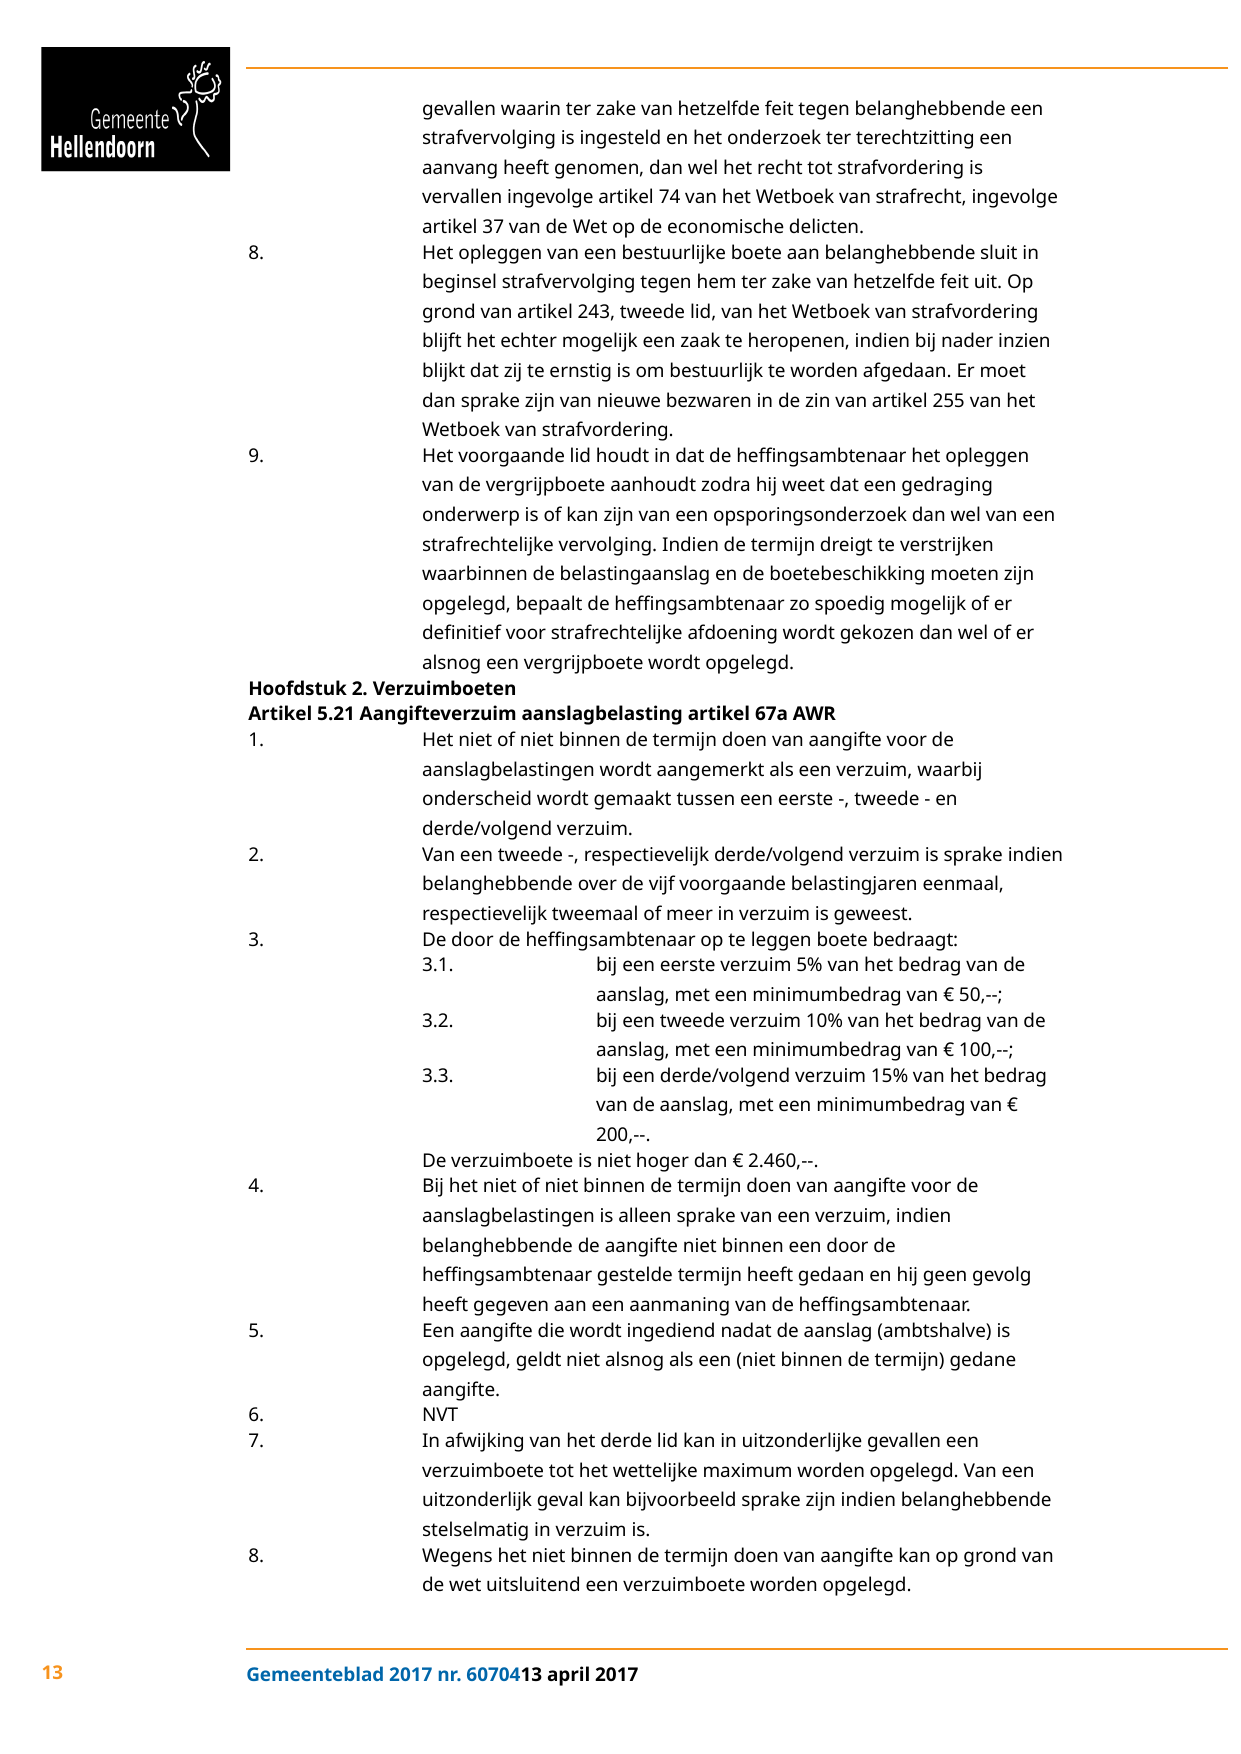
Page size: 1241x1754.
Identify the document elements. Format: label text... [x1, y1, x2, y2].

table_cell Het niet of niet binnen de termijn doen van aangifte voor de aanslagbelastingen wordt aangemerkt als een verzuim, waarbij onderscheid wordt gemaakt tussen een eerste -, tweede - en derde/volgend verzuim. [422, 726, 1064, 841]
table_cell 4. [248, 1173, 422, 1317]
table_cell bij een eerste verzuim 5% van het bedrag van de aanslag, met een minimumbedrag van € 50,--; [596, 951, 1064, 1007]
table_cell De door de heffingsambtenaar op te leggen boete bedraagt: [422, 926, 1064, 951]
table_cell bij een tweede verzuim 10% van het bedrag van de aanslag, met een minimumbedrag van € 100,--; [596, 1007, 1064, 1062]
table_cell 2. [248, 841, 422, 926]
table_cell Wegens het niet binnen de termijn doen van aangifte kan op grond van de wet uitsluitend een verzuimboete worden opgelegd. [422, 1542, 1064, 1597]
table_cell 6. [248, 1402, 422, 1427]
table_cell 5. [248, 1317, 422, 1402]
table_cell 3.2. [422, 1007, 596, 1062]
picture [41, 47, 231, 172]
table_cell [248, 1007, 422, 1062]
table_cell 1. [248, 726, 422, 841]
table_cell Artikel 5.21 Aangifteverzuim aanslagbelasting artikel 67a AWR [248, 701, 1064, 726]
table_cell 8. [248, 1542, 422, 1597]
table_cell gevallen waarin ter zake van hetzelfde feit tegen belanghebbende een strafvervolging is ingesteld en het onderzoek ter terechtzitting een aanvang heeft genomen, dan wel het recht tot strafvordering is vervallen ingevolge artikel 74 van het Wetboek van strafrecht, ingevolge artikel 37 van de Wet op de economische delicten. [422, 95, 1064, 239]
table_cell [248, 1147, 422, 1173]
table_cell 7. [248, 1428, 422, 1542]
table_cell In afwijking van het derde lid kan in uitzonderlijke gevallen een verzuimboete tot het wettelijke maximum worden opgelegd. Van een uitzonderlijk geval kan bijvoorbeeld sprake zijn indien belanghebbende stelselmatig in verzuim is. [422, 1428, 1064, 1542]
table_cell bij een derde/volgend verzuim 15% van het bedrag van de aanslag, met een minimumbedrag van € 200,--. [596, 1062, 1064, 1147]
table_cell [248, 951, 422, 1007]
table_cell De verzuimboete is niet hoger dan € 2.460,--. [422, 1147, 1064, 1173]
table_cell 3. [248, 926, 422, 951]
table_cell [248, 95, 422, 239]
table_cell Van een tweede -, respectievelijk derde/volgend verzuim is sprake indien belanghebbende over de vijf voorgaande belastingjaren eenmaal, respectievelijk tweemaal of meer in verzuim is geweest. [422, 841, 1064, 926]
table_cell Het opleggen van een bestuurlijke boete aan belanghebbende sluit in beginsel strafvervolging tegen hem ter zake van hetzelfde feit uit. Op grond van artikel 243, tweede lid, van het Wetboek van strafvordering blijft het echter mogelijk een zaak te heropenen, indien bij nader inzien blijkt dat zij te ernstig is om bestuurlijk te worden afgedaan. Er moet dan sprake zijn van nieuwe bezwaren in de zin van artikel 255 van het Wetboek van strafvordering. [422, 239, 1064, 442]
table_cell Hoofdstuk 2. Verzuimboeten [248, 675, 1064, 701]
table_cell 8. [248, 239, 422, 442]
table_cell 3.1. [422, 951, 596, 1007]
table_cell Bij het niet of niet binnen de termijn doen van aangifte voor de aanslagbelastingen is alleen sprake van een verzuim, indien belanghebbende de aangifte niet binnen een door de heffingsambtenaar gestelde termijn heeft gedaan en hij geen gevolg heeft gegeven aan een aanmaning van de heffingsambtenaar. [422, 1173, 1064, 1317]
table_cell NVT [422, 1402, 1064, 1427]
table_cell Het voorgaande lid houdt in dat de heffingsambtenaar het opleggen van de vergrijpboete aanhoudt zodra hij weet dat een gedraging onderwerp is of kan zijn van een opsporingsonderzoek dan wel van een strafrechtelijke vervolging. Indien de termijn dreigt te verstrijken waarbinnen de belastingaanslag en de boetebeschikking moeten zijn opgelegd, bepaalt de heffingsambtenaar zo spoedig mogelijk of er definitief voor strafrechtelijke afdoening wordt gekozen dan wel of er alsnog een vergrijpboete wordt opgelegd. [422, 442, 1064, 675]
table_cell [248, 1062, 422, 1147]
table_cell 3.3. [422, 1062, 596, 1147]
table_cell Een aangifte die wordt ingediend nadat de aanslag (ambtshalve) is opgelegd, geldt niet alsnog als een (niet binnen de termijn) gedane aangifte. [422, 1317, 1064, 1402]
table_cell 9. [248, 442, 422, 675]
